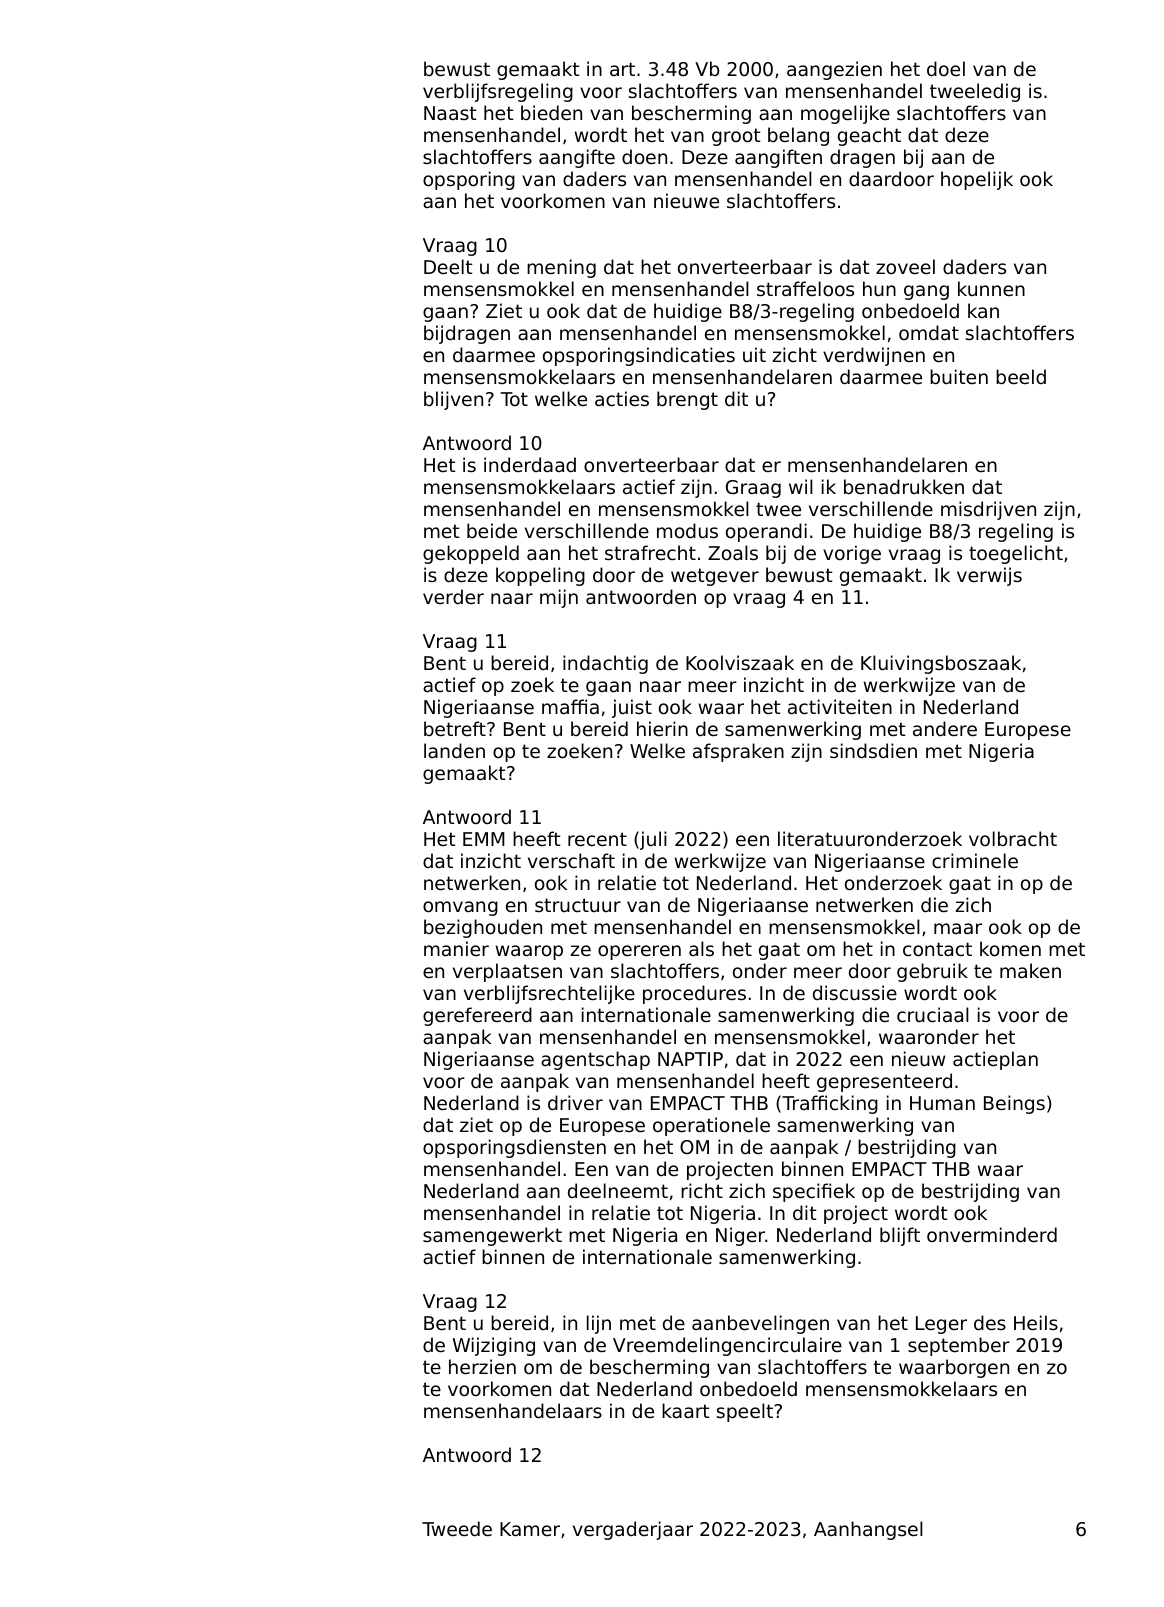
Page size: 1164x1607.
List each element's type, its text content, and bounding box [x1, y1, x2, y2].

text Het is inderdaad onverteerbaar dat er mensenhandelaren en mensensmokkelaars actief zijn. Graag wil ik benadrukken dat mensenhandel en mensensmokkel twee verschillende misdrijven zijn, met beide verschillende modus operandi. De huidige B8/3 regeling is gekoppeld aan het strafrecht. Zoals bij de vorige vraag is toegelicht, is deze koppeling door de wetgever bewust gemaakt. Ik verwijs verder naar mijn antwoorden op vraag 4 en 11. [422, 455, 1087, 609]
text Nederland is driver van EMPACT THB (Trafficking in Human Beings) dat ziet op de Europese operationele samenwerking van opsporingsdiensten en het OM in de aanpak / bestrijding van mensenhandel. Een van de projecten binnen EMPACT THB waar Nederland aan deelneemt, richt zich specifiek op de bestrijding van mensenhandel in relatie tot Nigeria. In dit project wordt ook samengewerkt met Nigeria en Niger. Nederland blijft onverminderd actief binnen de internationale samenwerking. [422, 1093, 1087, 1269]
text Deelt u de mening dat het onverteerbaar is dat zoveel daders van mensensmokkel en mensenhandel straffeloos hun gang kunnen gaan? Ziet u ook dat de huidige B8/3-regeling onbedoeld kan bijdragen aan mensenhandel en mensensmokkel, omdat slachtoffers en daarmee opsporingsindicaties uit zicht verdwijnen en mensensmokkelaars en mensenhandelaren daarmee buiten beeld blijven? Tot welke acties brengt dit u? [422, 257, 1087, 411]
text Antwoord 12 [422, 1445, 1087, 1467]
text Vraag 10 [422, 235, 1087, 257]
text Het EMM heeft recent (juli 2022) een literatuuronderzoek volbracht dat inzicht verschaft in de werkwijze van Nigeriaanse criminele netwerken, ook in relatie tot Nederland. Het onderzoek gaat in op de omvang en structuur van de Nigeriaanse netwerken die zich bezighouden met mensenhandel en mensensmokkel, maar ook op de manier waarop ze opereren als het gaat om het in contact komen met en verplaatsen van slachtoffers, onder meer door gebruik te maken van verblijfsrechtelijke procedures. In de discussie wordt ook gerefereerd aan internationale samenwerking die cruciaal is voor de aanpak van mensenhandel en mensensmokkel, waaronder het Nigeriaanse agentschap NAPTIP, dat in 2022 een nieuw actieplan voor de aanpak van mensenhandel heeft gepresenteerd. [422, 829, 1087, 1093]
text Bent u bereid, in lijn met de aanbevelingen van het Leger des Heils, de Wijziging van de Vreemdelingencirculaire van 1 september 2019 te herzien om de bescherming van slachtoffers te waarborgen en zo te voorkomen dat Nederland onbedoeld mensensmokkelaars en mensenhandelaars in de kaart speelt? [422, 1313, 1087, 1423]
text Antwoord 10 [422, 433, 1087, 455]
text Vraag 12 [422, 1291, 1087, 1313]
text Vraag 11 [422, 631, 1087, 653]
text Bent u bereid, indachtig de Koolviszaak en de Kluivingsboszaak, actief op zoek te gaan naar meer inzicht in de werkwijze van de Nigeriaanse maffia, juist ook waar het activiteiten in Nederland betreft? Bent u bereid hierin de samenwerking met andere Europese landen op te zoeken? Welke afspraken zijn sindsdien met Nigeria gemaakt? [422, 653, 1087, 785]
text Antwoord 11 [422, 807, 1087, 829]
text bewust gemaakt in art. 3.48 Vb 2000, aangezien het doel van de verblijfsregeling voor slachtoffers van mensenhandel tweeledig is. Naast het bieden van bescherming aan mogelijke slachtoffers van mensenhandel, wordt het van groot belang geacht dat deze slachtoffers aangifte doen. Deze aangiften dragen bij aan de opsporing van daders van mensenhandel en daardoor hopelijk ook aan het voorkomen van nieuwe slachtoffers. [422, 59, 1087, 213]
